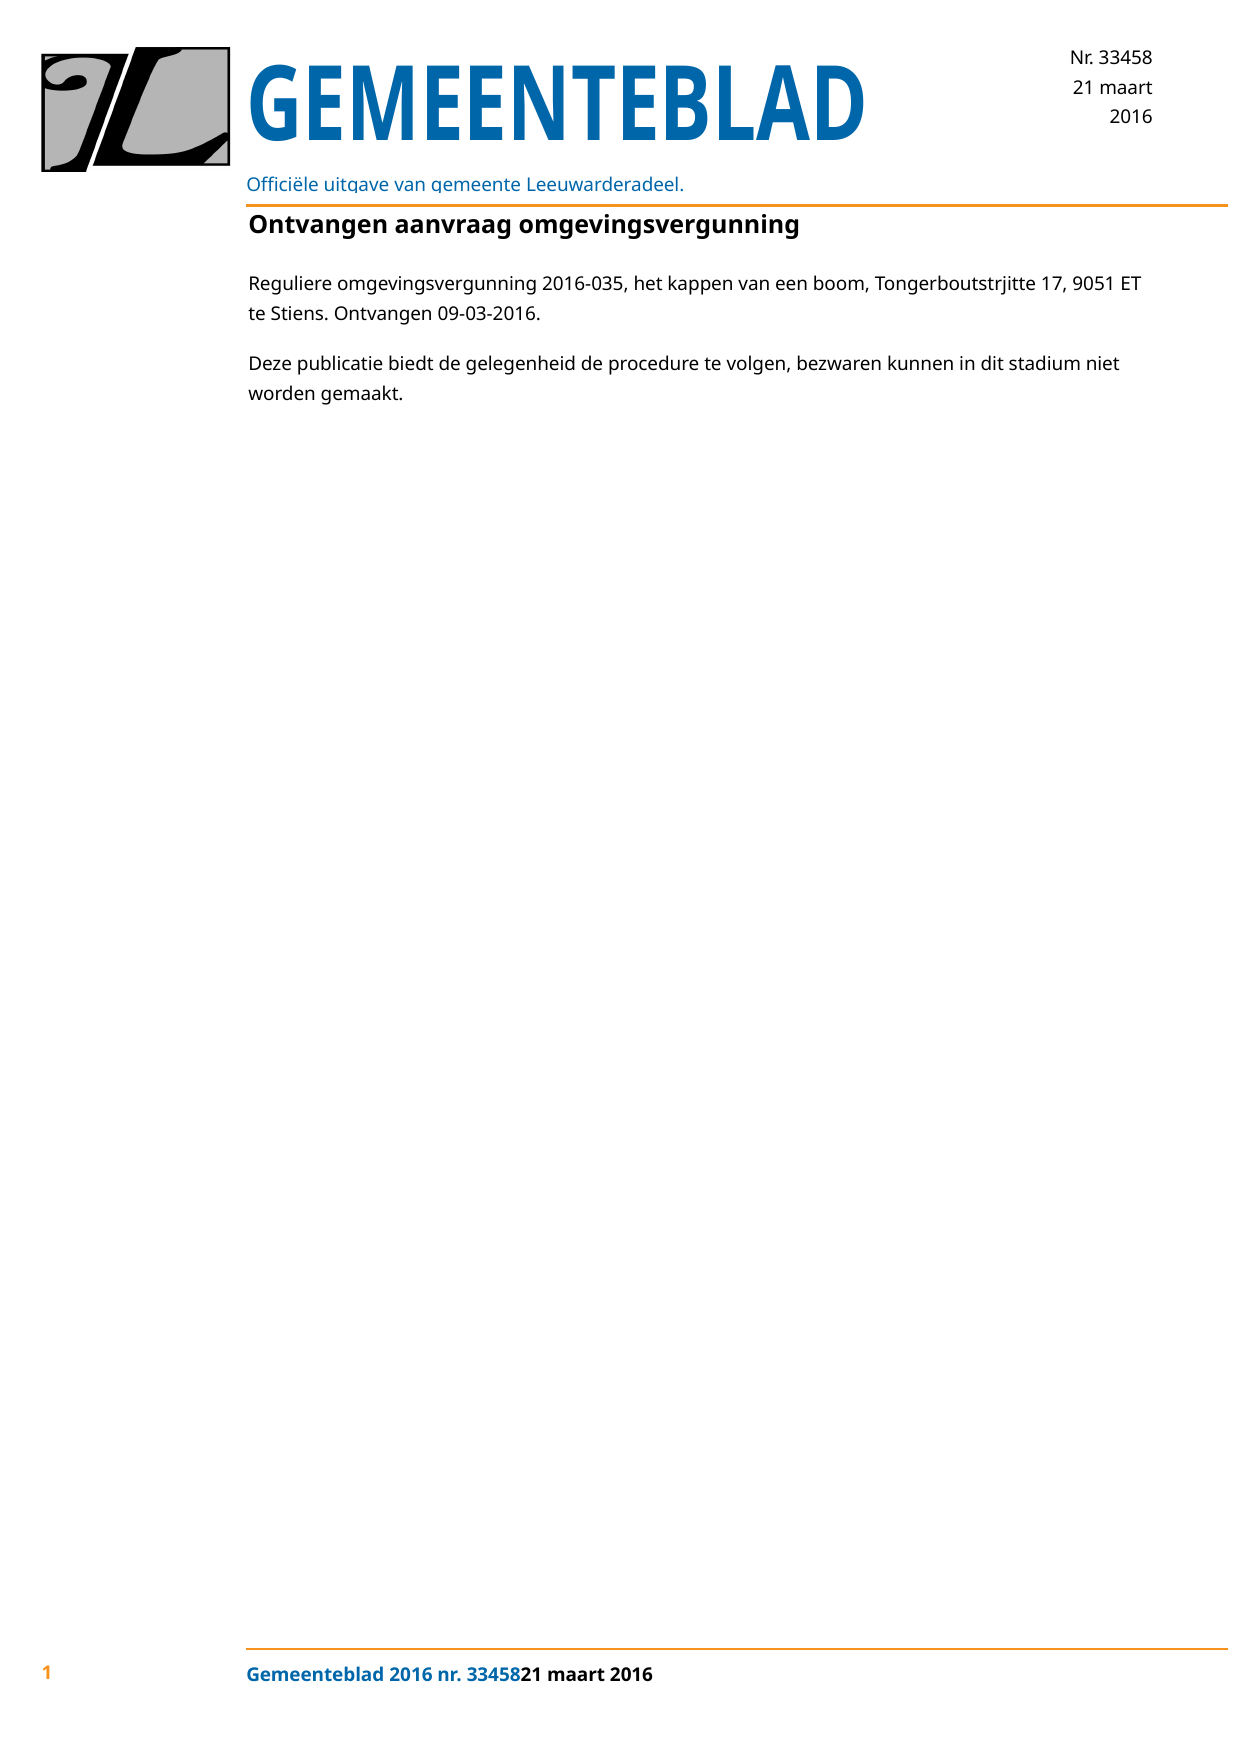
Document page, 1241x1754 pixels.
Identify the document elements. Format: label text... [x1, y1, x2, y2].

text Deze publicatie biedt de gelegenheid de procedure te volgen, bezwaren kunnen in dit stadium niet worden gemaakt. [248, 350, 1152, 406]
picture [41, 47, 231, 172]
text Reguliere omgevingsvergunning 2016-035, het kappen van een boom, Tongerboutstrjitte 17, 9051 ET te Stiens. Ontvangen 09-03-2016. [248, 270, 1152, 326]
text Ontvangen aanvraag omgevingsvergunning [248, 207, 1152, 241]
